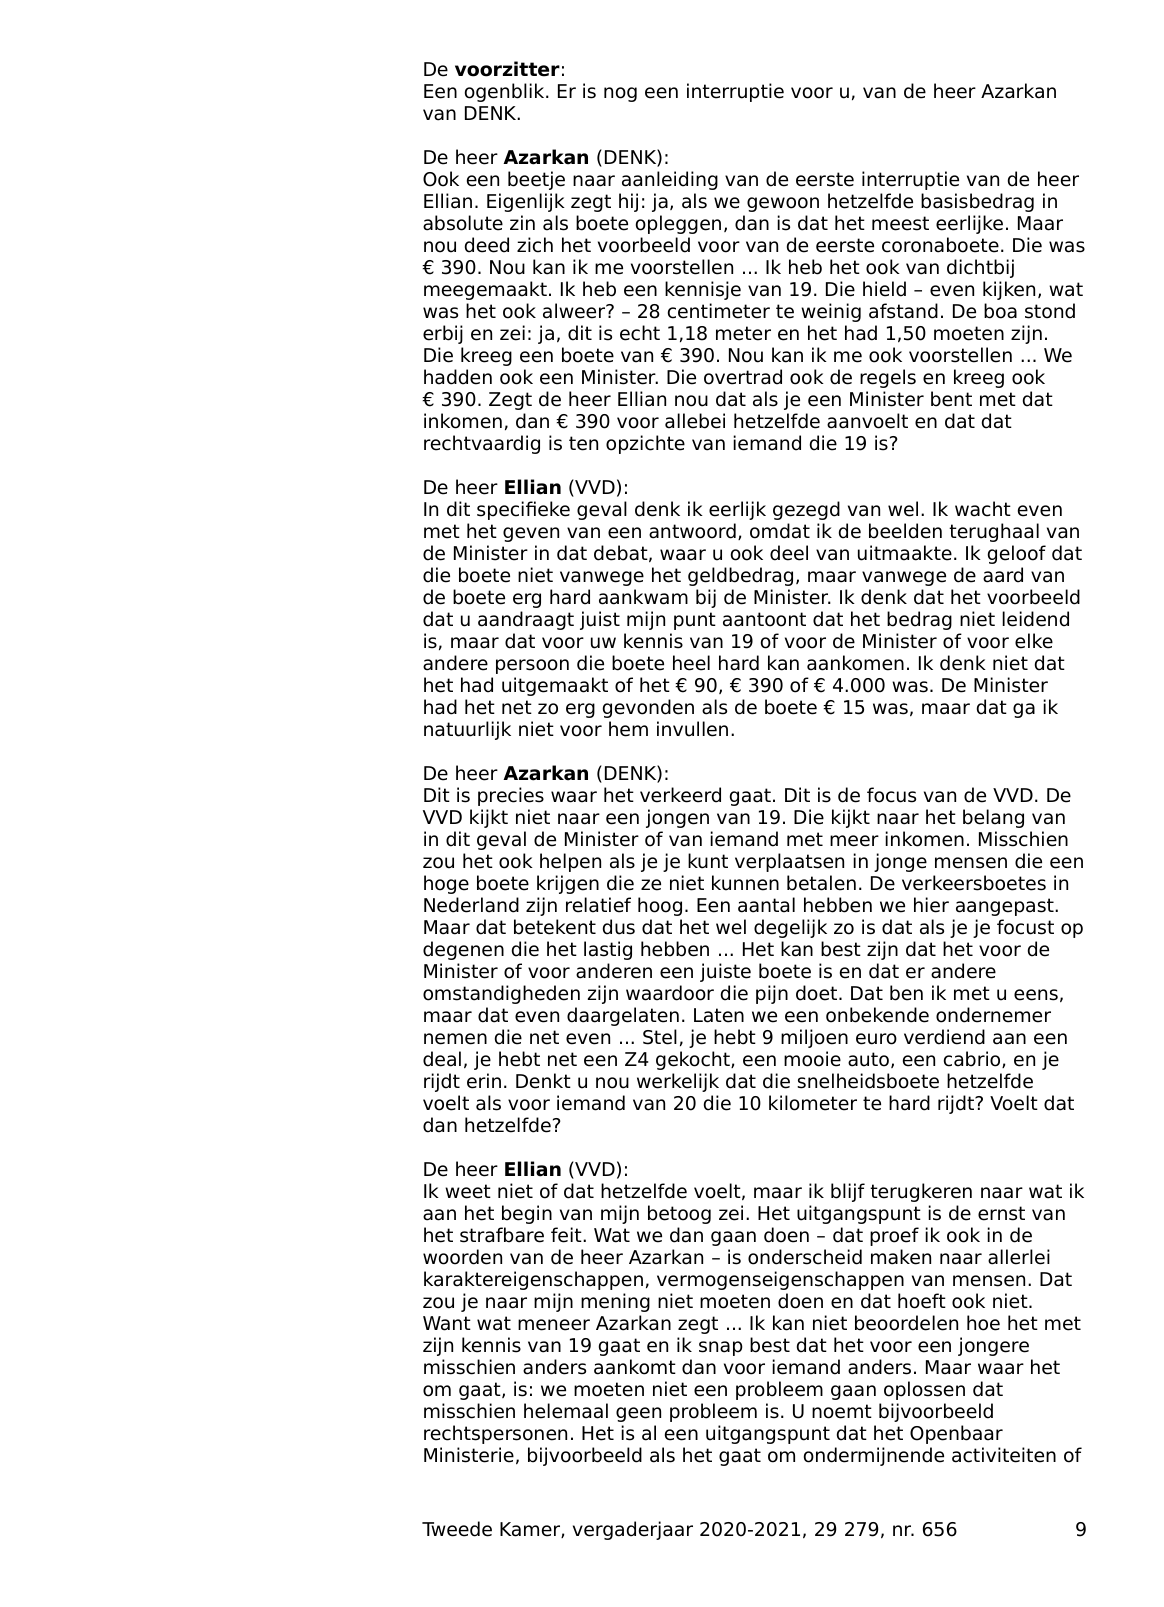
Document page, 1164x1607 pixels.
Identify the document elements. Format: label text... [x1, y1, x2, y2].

text De voorzitter: [422, 59, 1087, 81]
text De heer Ellian (VVD): [422, 1159, 1087, 1181]
text Dit is precies waar het verkeerd gaat. Dit is de focus van de VVD. De VVD kijkt niet naar een jongen van 19. Die kijkt naar het belang van in dit geval de Minister of van iemand met meer inkomen. Misschien zou het ook helpen als je je kunt verplaatsen in jonge mensen die een hoge boete krijgen die ze niet kunnen betalen. De verkeersboetes in Nederland zijn relatief hoog. Een aantal hebben we hier aangepast. Maar dat betekent dus dat het wel degelijk zo is dat als je je focust op degenen die het lastig hebben ... Het kan best zijn dat het voor de Minister of voor anderen een juiste boete is en dat er andere omstandigheden zijn waardoor die pijn doet. Dat ben ik met u eens, maar dat even daargelaten. Laten we een onbekende ondernemer nemen die net even ... Stel, je hebt 9 miljoen euro verdiend aan een deal, je hebt net een Z4 gekocht, een mooie auto, een cabrio, en je rijdt erin. Denkt u nou werkelijk dat die snelheidsboete hetzelfde voelt als voor iemand van 20 die 10 kilometer te hard rijdt? Voelt dat dan hetzelfde? [422, 785, 1087, 1137]
text Een ogenblik. Er is nog een interruptie voor u, van de heer Azarkan van DENK. [422, 81, 1087, 125]
text In dit specifieke geval denk ik eerlijk gezegd van wel. Ik wacht even met het geven van een antwoord, omdat ik de beelden terughaal van de Minister in dat debat, waar u ook deel van uitmaakte. Ik geloof dat die boete niet vanwege het geldbedrag, maar vanwege de aard van de boete erg hard aankwam bij de Minister. Ik denk dat het voorbeeld dat u aandraagt juist mijn punt aantoont dat het bedrag niet leidend is, maar dat voor uw kennis van 19 of voor de Minister of voor elke andere persoon die boete heel hard kan aankomen. Ik denk niet dat het had uitgemaakt of het € 90, € 390 of € 4.000 was. De Minister had het net zo erg gevonden als de boete € 15 was, maar dat ga ik natuurlijk niet voor hem invullen. [422, 499, 1087, 741]
text Ook een beetje naar aanleiding van de eerste interruptie van de heer Ellian. Eigenlijk zegt hij: ja, als we gewoon hetzelfde basisbedrag in absolute zin als boete opleggen, dan is dat het meest eerlijke. Maar nou deed zich het voorbeeld voor van de eerste coronaboete. Die was € 390. Nou kan ik me voorstellen ... Ik heb het ook van dichtbij meegemaakt. Ik heb een kennisje van 19. Die hield – even kijken, wat was het ook alweer? – 28 centimeter te weinig afstand. De boa stond erbij en zei: ja, dit is echt 1,18 meter en het had 1,50 moeten zijn. Die kreeg een boete van € 390. Nou kan ik me ook voorstellen ... We hadden ook een Minister. Die overtrad ook de regels en kreeg ook € 390. Zegt de heer Ellian nou dat als je een Minister bent met dat inkomen, dan € 390 voor allebei hetzelfde aanvoelt en dat dat rechtvaardig is ten opzichte van iemand die 19 is? [422, 169, 1087, 455]
text De heer Azarkan (DENK): [422, 763, 1087, 785]
text De heer Ellian (VVD): [422, 477, 1087, 499]
text Ik weet niet of dat hetzelfde voelt, maar ik blijf terugkeren naar wat ik aan het begin van mijn betoog zei. Het uitgangspunt is de ernst van het strafbare feit. Wat we dan gaan doen – dat proef ik ook in de woorden van de heer Azarkan – is onderscheid maken naar allerlei karaktereigenschappen, vermogenseigenschappen van mensen. Dat zou je naar mijn mening niet moeten doen en dat hoeft ook niet. Want wat meneer Azarkan zegt ... Ik kan niet beoordelen hoe het met zijn kennis van 19 gaat en ik snap best dat het voor een jongere misschien anders aankomt dan voor iemand anders. Maar waar het om gaat, is: we moeten niet een probleem gaan oplossen dat misschien helemaal geen probleem is. U noemt bijvoorbeeld rechtspersonen. Het is al een uitgangspunt dat het Openbaar Ministerie, bijvoorbeeld als het gaat om ondermijnende activiteiten of [422, 1181, 1087, 1467]
text De heer Azarkan (DENK): [422, 147, 1087, 169]
